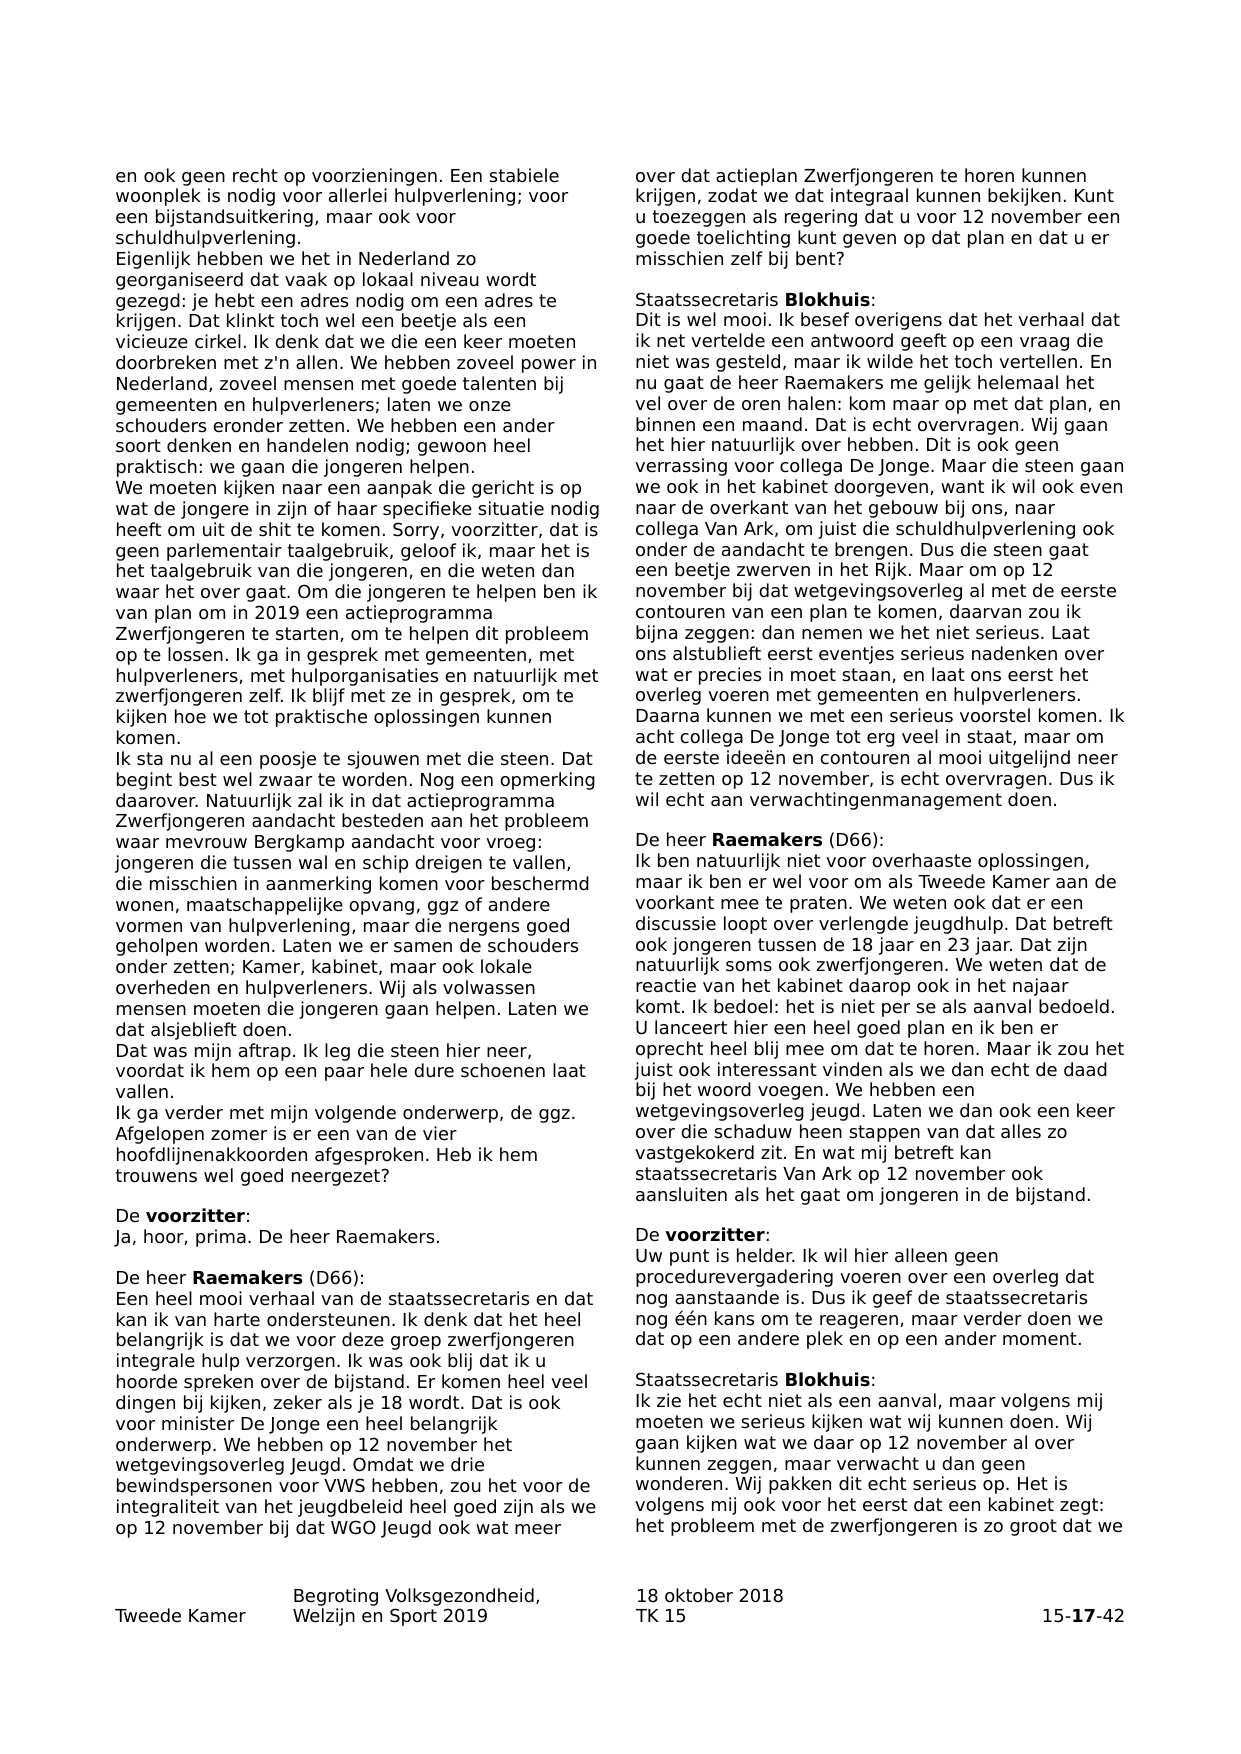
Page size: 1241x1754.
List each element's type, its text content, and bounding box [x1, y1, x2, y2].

text Een heel mooi verhaal van de staatssecretaris en dat kan ik van harte ondersteunen. Ik denk dat het heel belangrijk is dat we voor deze groep zwerfjongeren integrale hulp verzorgen. Ik was ook blij dat ik u hoorde spreken over de bijstand. Er komen heel veel dingen bij kijken, zeker als je 18 wordt. Dat is ook voor minister De Jonge een heel belangrijk onderwerp. We hebben op 12 november het wetgevingsoverleg Jeugd. Omdat we drie bewindspersonen voor VWS hebben, zou het voor de integraliteit van het jeugdbeleid heel goed zijn als we op 12 november bij dat WGO Jeugd ook wat meer [115, 1288, 605, 1538]
text Eigenlijk hebben we het in Nederland zo georganiseerd dat vaak op lokaal niveau wordt gezegd: je hebt een adres nodig om een adres te krijgen. Dat klinkt toch wel een beetje als een vicieuze cirkel. Ik denk dat we die een keer moeten doorbreken met z'n allen. We hebben zoveel power in Nederland, zoveel mensen met goede talenten bij gemeenten en hulpverleners; laten we onze schouders eronder zetten. We hebben een ander soort denken en handelen nodig; gewoon heel praktisch: we gaan die jongeren helpen. [115, 249, 605, 478]
text Ik sta nu al een poosje te sjouwen met die steen. Dat begint best wel zwaar te worden. Nog een opmerking daarover. Natuurlijk zal ik in dat actieprogramma Zwerfjongeren aandacht besteden aan het probleem waar mevrouw Bergkamp aandacht voor vroeg: jongeren die tussen wal en schip dreigen te vallen, die misschien in aanmerking komen voor beschermd wonen, maatschappelijke opvang, ggz of andere vormen van hulpverlening, maar die nergens goed geholpen worden. Laten we er samen de schouders onder zetten; Kamer, kabinet, maar ook lokale overheden en hulpverleners. Wij als volwassen mensen moeten die jongeren gaan helpen. Laten we dat alsjeblieft doen. [115, 749, 605, 1040]
text De heer Raemakers (D66): [635, 830, 1125, 851]
text Ik ben natuurlijk niet voor overhaaste oplossingen, maar ik ben er wel voor om als Tweede Kamer aan de voorkant mee te praten. We weten ook dat er een discussie loopt over verlengde jeugdhulp. Dat betreft ook jongeren tussen de 18 jaar en 23 jaar. Dat zijn natuurlijk soms ook zwerfjongeren. We weten dat de reactie van het kabinet daarop ook in het najaar komt. Ik bedoel: het is niet per se als aanval bedoeld. U lanceert hier een heel goed plan en ik ben er oprecht heel blij mee om dat te horen. Maar ik zou het juist ook interessant vinden als we dan echt de daad bij het woord voegen. We hebben een wetgevingsoverleg jeugd. Laten we dan ook een keer over die schaduw heen stappen van dat alles zo vastgekokerd zit. En wat mij betreft kan staatssecretaris Van Ark op 12 november ook aansluiten als het gaat om jongeren in de bijstand. [635, 851, 1125, 1205]
text Ik zie het echt niet als een aanval, maar volgens mij moeten we serieus kijken wat wij kunnen doen. Wij gaan kijken wat we daar op 12 november al over kunnen zeggen, maar verwacht u dan geen wonderen. Wij pakken dit echt serieus op. Het is volgens mij ook voor het eerst dat een kabinet zegt: het probleem met de zwerfjongeren is zo groot dat we [635, 1391, 1125, 1537]
text Dit is wel mooi. Ik besef overigens dat het verhaal dat ik net vertelde een antwoord geeft op een vraag die niet was gesteld, maar ik wilde het toch vertellen. En nu gaat de heer Raemakers me gelijk helemaal het vel over de oren halen: kom maar op met dat plan, en binnen een maand. Dat is echt overvragen. Wij gaan het hier natuurlijk over hebben. Dit is ook geen verrassing voor collega De Jonge. Maar die steen gaan we ook in het kabinet doorgeven, want ik wil ook even naar de overkant van het gebouw bij ons, naar collega Van Ark, om juist die schuldhulpverlening ook onder de aandacht te brengen. Dus die steen gaat een beetje zwerven in het Rijk. Maar om op 12 november bij dat wetgevingsoverleg al met de eerste contouren van een plan te komen, daarvan zou ik bijna zeggen: dan nemen we het niet serieus. Laat ons alstublieft eerst eventjes serieus nadenken over wat er precies in moet staan, en laat ons eerst het overleg voeren met gemeenten en hulpverleners. Daarna kunnen we met een serieus voorstel komen. Ik acht collega De Jonge tot erg veel in staat, maar om de eerste ideeën en contouren al mooi uitgelijnd neer te zetten op 12 november, is echt overvragen. Dus ik wil echt aan verwachtingenmanagement doen. [635, 310, 1125, 810]
text en ook geen recht op voorzieningen. Een stabiele woonplek is nodig voor allerlei hulpverlening; voor een bijstandsuitkering, maar ook voor schuldhulpverlening. [115, 165, 605, 249]
text Staatssecretaris Blokhuis: [635, 289, 1125, 310]
text De heer Raemakers (D66): [115, 1268, 605, 1288]
text De voorzitter: [635, 1225, 1125, 1246]
text Ik ga verder met mijn volgende onderwerp, de ggz. Afgelopen zomer is er een van de vier hoofdlijnenakkoorden afgesproken. Heb ik hem trouwens wel goed neergezet? [115, 1103, 605, 1186]
text We moeten kijken naar een aanpak die gericht is op wat de jongere in zijn of haar specifieke situatie nodig heeft om uit de shit te komen. Sorry, voorzitter, dat is geen parlementair taalgebruik, geloof ik, maar het is het taalgebruik van die jongeren, en die weten dan waar het over gaat. Om die jongeren te helpen ben ik van plan om in 2019 een actieprogramma Zwerfjongeren te starten, om te helpen dit probleem op te lossen. Ik ga in gesprek met gemeenten, met hulpverleners, met hulporganisaties en natuurlijk met zwerfjongeren zelf. Ik blijf met ze in gesprek, om te kijken hoe we tot praktische oplossingen kunnen komen. [115, 478, 605, 749]
text Dat was mijn aftrap. Ik leg die steen hier neer, voordat ik hem op een paar hele dure schoenen laat vallen. [115, 1040, 605, 1103]
text Uw punt is helder. Ik wil hier alleen geen procedurevergadering voeren over een overleg dat nog aanstaande is. Dus ik geef de staatssecretaris nog één kans om te reageren, maar verder doen we dat op een andere plek en op een ander moment. [635, 1246, 1125, 1350]
text over dat actieplan Zwerfjongeren te horen kunnen krijgen, zodat we dat integraal kunnen bekijken. Kunt u toezeggen als regering dat u voor 12 november een goede toelichting kunt geven op dat plan en dat u er misschien zelf bij bent? [635, 165, 1125, 269]
text Staatssecretaris Blokhuis: [635, 1370, 1125, 1391]
text De voorzitter: [115, 1206, 605, 1227]
text Ja, hoor, prima. De heer Raemakers. [115, 1227, 605, 1248]
